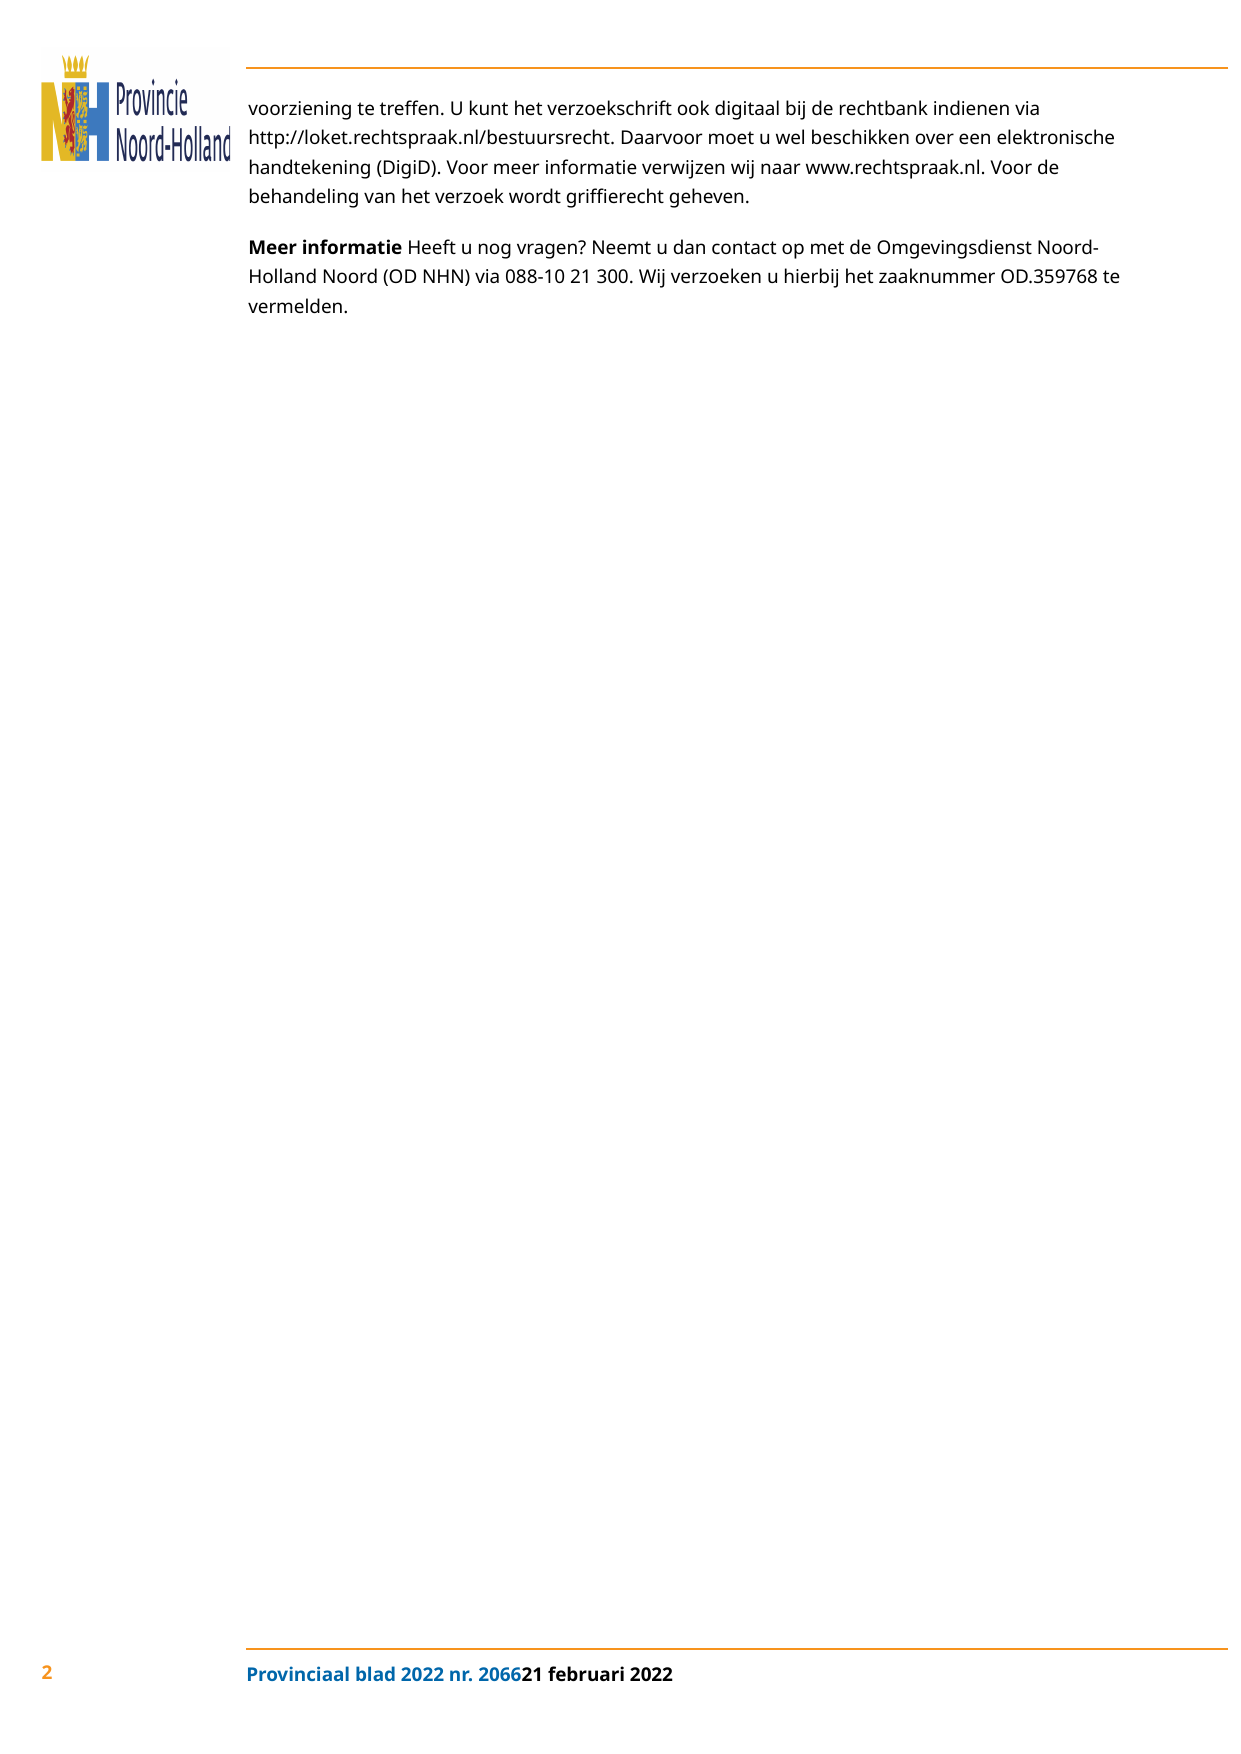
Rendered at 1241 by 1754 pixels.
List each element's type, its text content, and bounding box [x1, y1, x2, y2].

text voorziening te treffen. U kunt het verzoekschrift ook digitaal bij de rechtbank indienen via http://loket.rechtspraak.nl/bestuursrecht. Daarvoor moet u wel beschikken over een elektronische handtekening (DigiD). Voor meer informatie verwijzen wij naar www.rechtspraak.nl. Voor de behandeling van het verzoek wordt griffierecht geheven. [248, 95, 1152, 209]
picture [41, 47, 231, 172]
text Meer informatie Heeft u nog vragen? Neemt u dan contact op met de Omgevingsdienst Noord-Holland Noord (OD NHN) via 088-10 21 300. Wij verzoeken u hierbij het zaaknummer OD.359768 te vermelden. [248, 234, 1152, 319]
